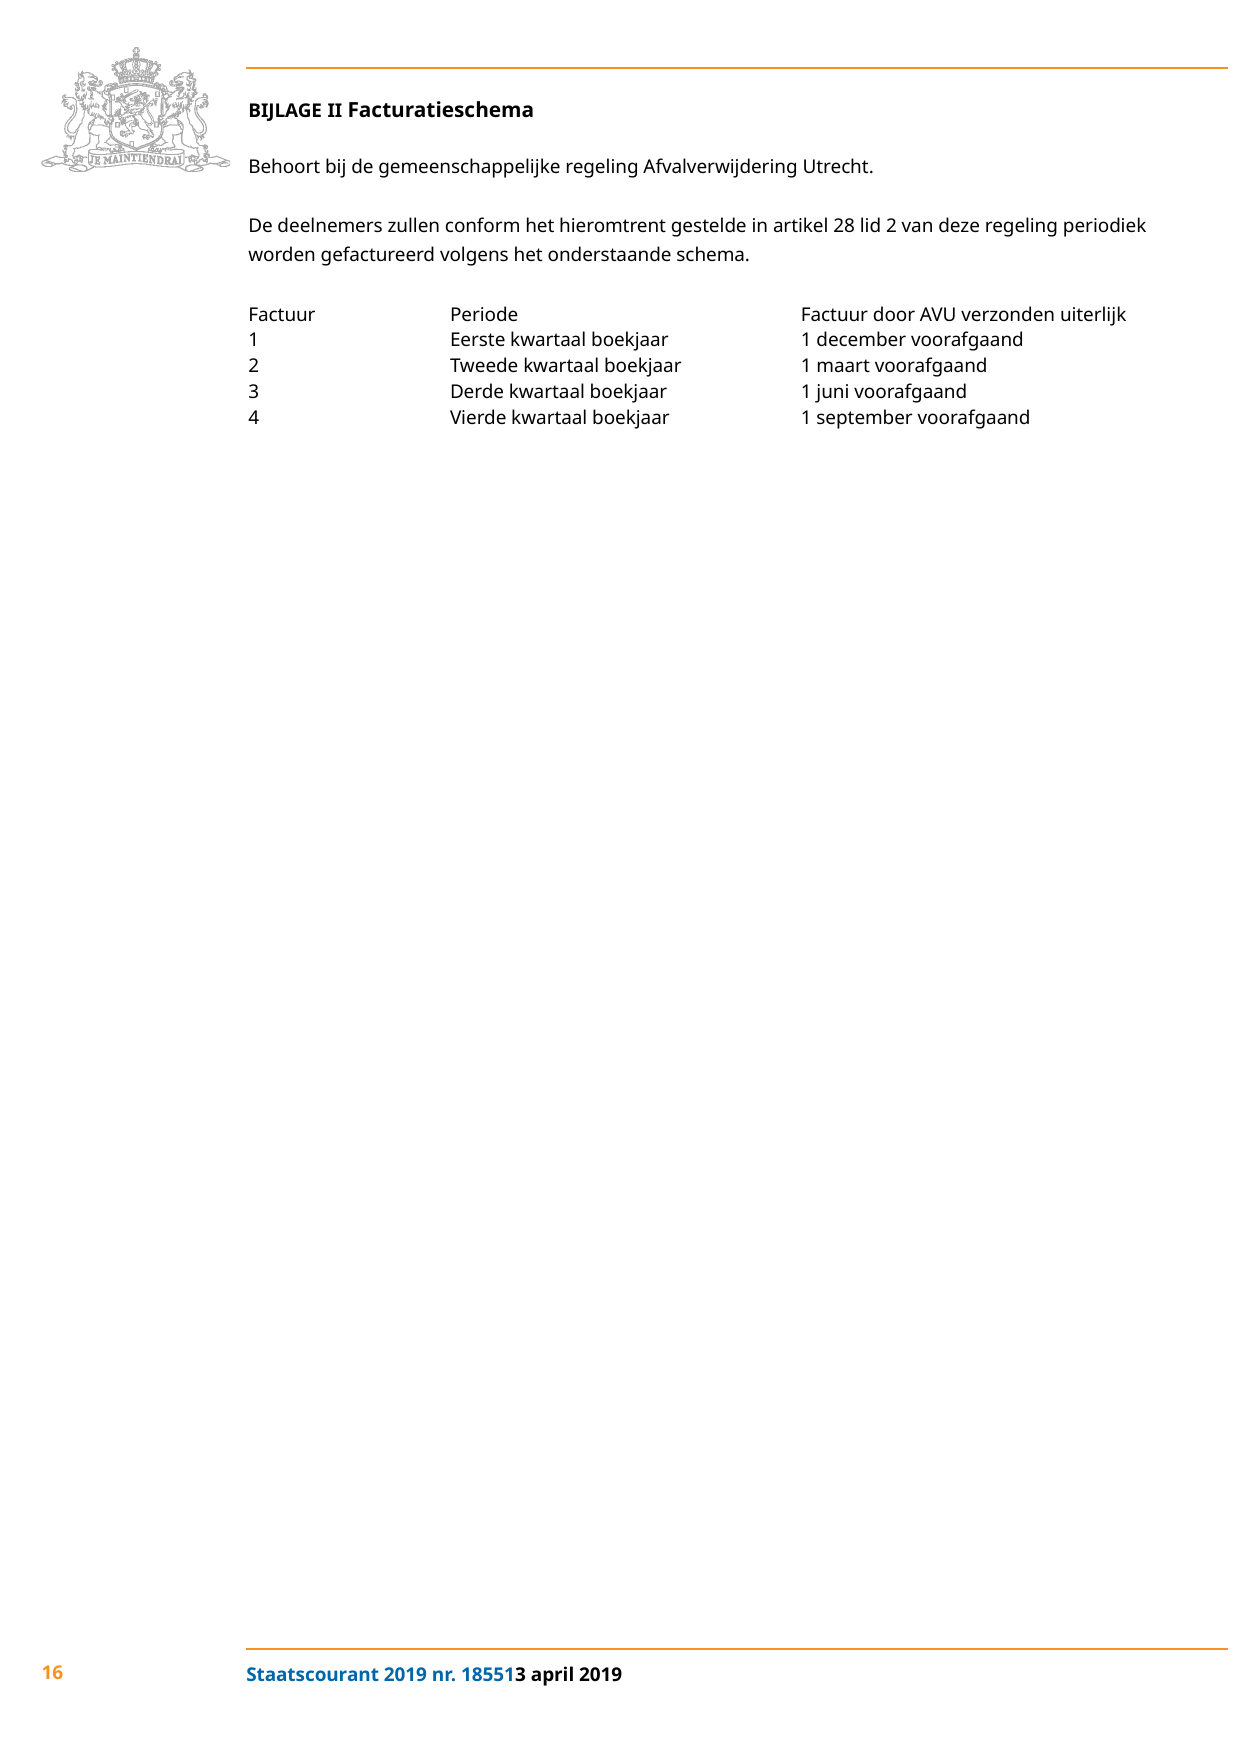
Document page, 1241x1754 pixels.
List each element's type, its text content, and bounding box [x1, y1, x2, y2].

table_cell Tweede kwartaal boekjaar [450, 353, 801, 378]
table_header Periode [450, 301, 801, 327]
text BIJLAGE II Facturatieschema [248, 95, 1152, 123]
table_cell 1 [248, 327, 450, 352]
table_cell Vierde kwartaal boekjaar [450, 404, 801, 429]
table_cell Derde kwartaal boekjaar [450, 378, 801, 404]
table_cell 4 [248, 404, 450, 429]
table_header Factuur [248, 301, 450, 327]
table_cell 3 [248, 378, 450, 404]
table_cell 1 maart voorafgaand [801, 353, 1152, 378]
table_cell 1 juni voorafgaand [801, 378, 1152, 404]
text Behoort bij de gemeenschappelijke regeling Afvalverwijdering Utrecht. [248, 153, 1152, 179]
table_header Factuur door AVU verzonden uiterlijk [801, 301, 1152, 327]
table_cell 1 september voorafgaand [801, 404, 1152, 429]
table_cell Eerste kwartaal boekjaar [450, 327, 801, 352]
picture [41, 47, 231, 172]
table_cell 2 [248, 353, 450, 378]
table_cell 1 december voorafgaand [801, 327, 1152, 352]
text De deelnemers zullen conform het hieromtrent gestelde in artikel 28 lid 2 van deze regeling periodiek worden gefactureerd volgens het onderstaande schema. [248, 212, 1152, 267]
